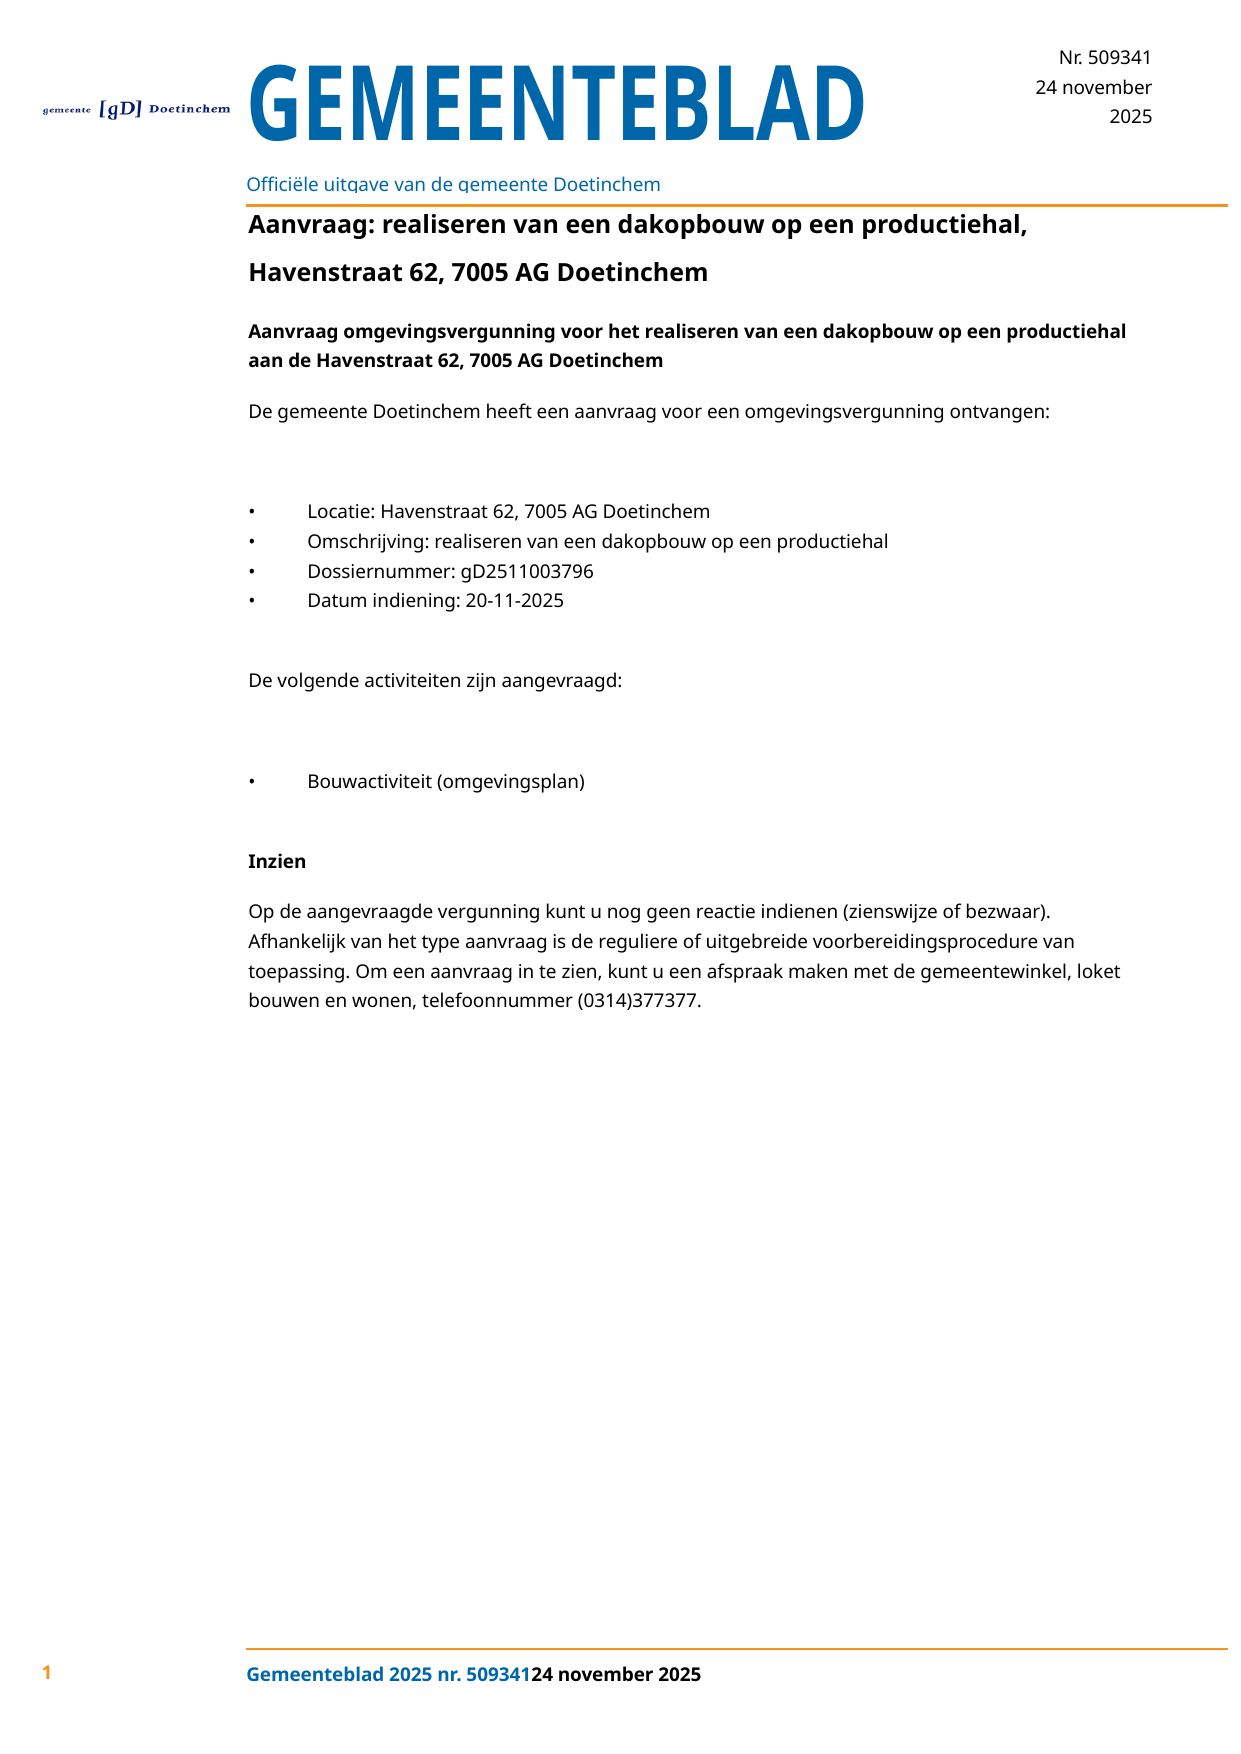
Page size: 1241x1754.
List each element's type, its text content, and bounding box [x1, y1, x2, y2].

list Datum indiening: 20-11-2025 [248, 587, 1152, 613]
picture [41, 47, 231, 172]
text Inzien [248, 848, 1152, 874]
list Locatie: Havenstraat 62, 7005 AG Doetinchem [248, 499, 1152, 524]
list Dossiernummer: gD2511003796 [248, 558, 1152, 584]
list Bouwactiviteit (omgevingsplan) [248, 768, 1152, 794]
list Omschrijving: realiseren van een dakopbouw op een productiehal [248, 528, 1152, 554]
text Aanvraag omgevingsvergunning voor het realiseren van een dakopbouw op een productiehal aan de Havenstraat 62, 7005 AG Doetinchem [248, 318, 1152, 373]
text De volgende activiteiten zijn aangevraagd: [248, 667, 1152, 693]
text Aanvraag: realiseren van een dakopbouw op een productiehal, Havenstraat 62, 7005 AG Doetinchem [248, 207, 1152, 288]
text Op de aangevraagde vergunning kunt u nog geen reactie indienen (zienswijze of bezwaar). Afhankelijk van het type aanvraag is de reguliere of uitgebreide voorbereidingsprocedure van toepassing. Om een aanvraag in te zien, kunt u een afspraak maken met de gemeentewinkel, loket bouwen en wonen, telefoonnummer (0314)377377. [248, 899, 1152, 1013]
text De gemeente Doetinchem heeft een aanvraag voor een omgevingsvergunning ontvangen: [248, 398, 1152, 424]
